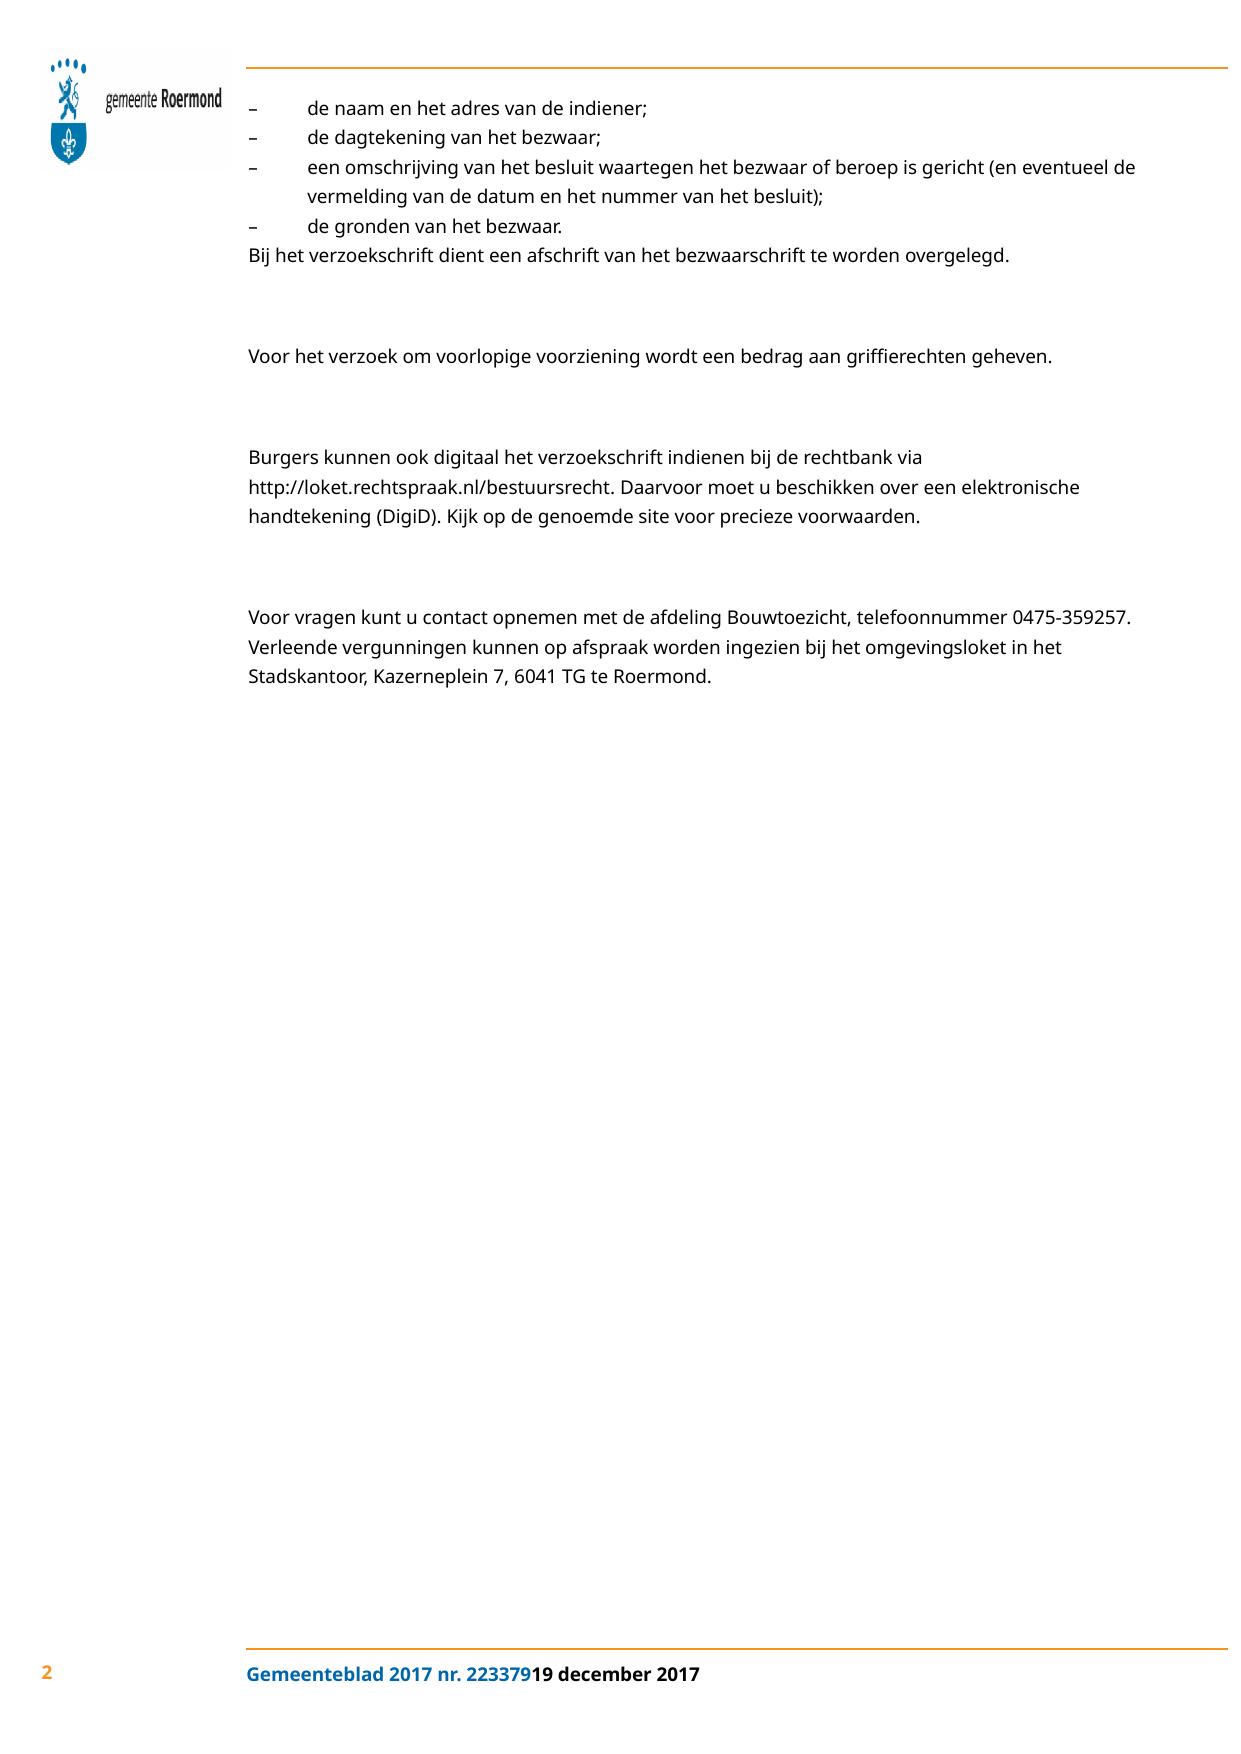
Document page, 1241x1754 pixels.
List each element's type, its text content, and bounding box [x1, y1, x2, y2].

list de dagtekening van het bezwaar; [248, 124, 1152, 150]
text Bij het verzoekschrift dient een afschrift van het bezwaarschrift te worden overgelegd. [248, 243, 1152, 268]
text Burgers kunnen ook digitaal het verzoekschrift indienen bij de rechtbank via http://loket.rechtspraak.nl/bestuursrecht. Daarvoor moet u beschikken over een elektronische handtekening (DigiD). Kijk op de genoemde site voor precieze voorwaarden. [248, 444, 1152, 529]
list de naam en het adres van de indiener; [248, 95, 1152, 121]
text Voor vragen kunt u contact opnemen met de afdeling Bouwtoezicht, telefoonnummer 0475-359257. Verleende vergunningen kunnen op afspraak worden ingezien bij het omgevingsloket in het Stadskantoor, Kazerneplein 7, 6041 TG te Roermond. [248, 604, 1152, 689]
text Voor het verzoek om voorlopige voorziening wordt een bedrag aan griffierechten geheven. [248, 343, 1152, 369]
list de gronden van het bezwaar. [248, 213, 1152, 239]
list een omschrijving van het besluit waartegen het bezwaar of beroep is gericht (en eventueel de vermelding van de datum en het nummer van het besluit); [248, 154, 1152, 209]
picture [41, 47, 231, 172]
